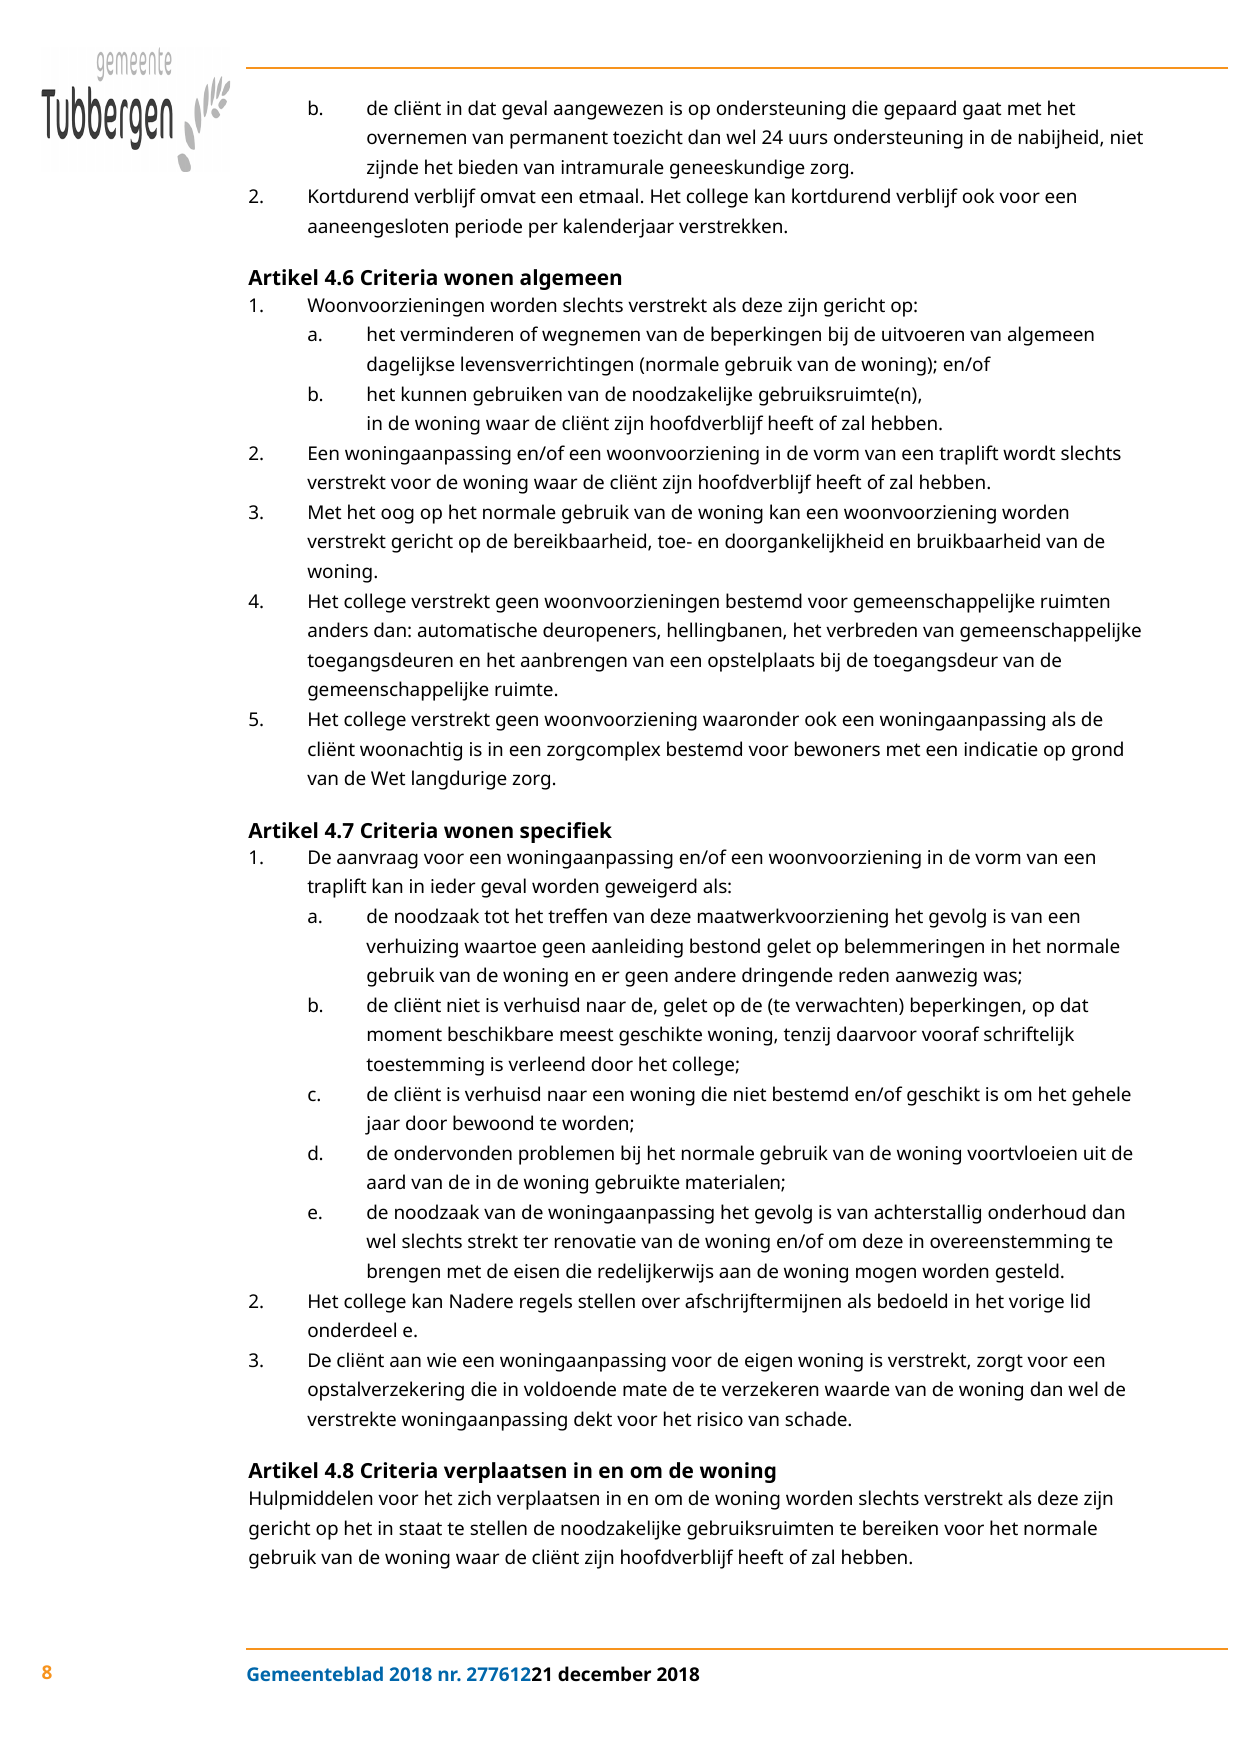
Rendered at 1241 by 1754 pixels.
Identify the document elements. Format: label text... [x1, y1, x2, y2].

list de cliënt in dat geval aangewezen is op ondersteuning die gepaard gaat met het overnemen van permanent toezicht dan wel 24 uurs ondersteuning in de nabijheid, niet zijnde het bieden van intramurale geneeskundige zorg. [307, 95, 1152, 180]
text Artikel 4.7 Criteria wonen specifiek [248, 816, 1152, 844]
list De cliënt aan wie een woningaanpassing voor de eigen woning is verstrekt, zorgt voor een opstalverzekering die in voldoende mate de te verzekeren waarde van de woning dan wel de verstrekte woningaanpassing dekt voor het risico van schade. [248, 1347, 1152, 1432]
list het verminderen of wegnemen van de beperkingen bij de uitvoeren van algemeen dagelijkse levensverrichtingen (normale gebruik van de woning); en/of [307, 322, 1152, 377]
list de cliënt is verhuisd naar een woning die niet bestemd en/of geschikt is om het gehele jaar door bewoond te worden; [307, 1081, 1152, 1136]
text Artikel 4.8 Criteria verplaatsen in en om de woning [248, 1457, 1152, 1485]
text Hulpmiddelen voor het zich verplaatsen in en om de woning worden slechts verstrekt als deze zijn gericht op het in staat te stellen de noodzakelijke gebruiksruimten te bereiken voor het normale gebruik van de woning waar de cliënt zijn hoofdverblijf heeft of zal hebben. [248, 1485, 1152, 1570]
list de noodzaak tot het treffen van deze maatwerkvoorziening het gevolg is van een verhuizing waartoe geen aanleiding bestond gelet op belemmeringen in het normale gebruik van de woning en er geen andere dringende reden aanwezig was; [307, 903, 1152, 988]
list in de woning waar de cliënt zijn hoofdverblijf heeft of zal hebben. [307, 410, 1152, 436]
list Het college verstrekt geen woonvoorzieningen bestemd voor gemeenschappelijke ruimten anders dan: automatische deuropeners, hellingbanen, het verbreden van gemeenschappelijke toegangsdeuren en het aanbrengen van een opstelplaats bij de toegangsdeur van de gemeenschappelijke ruimte. [248, 588, 1152, 702]
list Met het oog op het normale gebruik van de woning kan een woonvoorziening worden verstrekt gericht op de bereikbaarheid, toe- en doorgankelijkheid en bruikbaarheid van de woning. [248, 499, 1152, 584]
list De aanvraag voor een woningaanpassing en/of een woonvoorziening in de vorm van een traplift kan in ieder geval worden geweigerd als: [248, 844, 1152, 899]
picture [41, 47, 231, 172]
list Woonvoorzieningen worden slechts verstrekt als deze zijn gericht op: [248, 292, 1152, 318]
text Artikel 4.6 Criteria wonen algemeen [248, 263, 1152, 292]
list Kortdurend verblijf omvat een etmaal. Het college kan kortdurend verblijf ook voor een aaneengesloten periode per kalenderjaar verstrekken. [248, 183, 1152, 239]
list Een woningaanpassing en/of een woonvoorziening in de vorm van een traplift wordt slechts verstrekt voor de woning waar de cliënt zijn hoofdverblijf heeft of zal hebben. [248, 440, 1152, 495]
list de ondervonden problemen bij het normale gebruik van de woning voortvloeien uit de aard van de in de woning gebruikte materialen; [307, 1140, 1152, 1195]
list de cliënt niet is verhuisd naar de, gelet op de (te verwachten) beperkingen, op dat moment beschikbare meest geschikte woning, tenzij daarvoor vooraf schriftelijk toestemming is verleend door het college; [307, 992, 1152, 1077]
list Het college verstrekt geen woonvoorziening waaronder ook een woningaanpassing als de cliënt woonachtig is in een zorgcomplex bestemd voor bewoners met een indicatie op grond van de Wet langdurige zorg. [248, 706, 1152, 791]
list het kunnen gebruiken van de noodzakelijke gebruiksruimte(n), [307, 381, 1152, 406]
list de noodzaak van de woningaanpassing het gevolg is van achterstallig onderhoud dan wel slechts strekt ter renovatie van de woning en/of om deze in overeenstemming te brengen met de eisen die redelijkerwijs aan de woning mogen worden gesteld. [307, 1199, 1152, 1284]
list Het college kan Nadere regels stellen over afschrijftermijnen als bedoeld in het vorige lid onderdeel e. [248, 1288, 1152, 1343]
